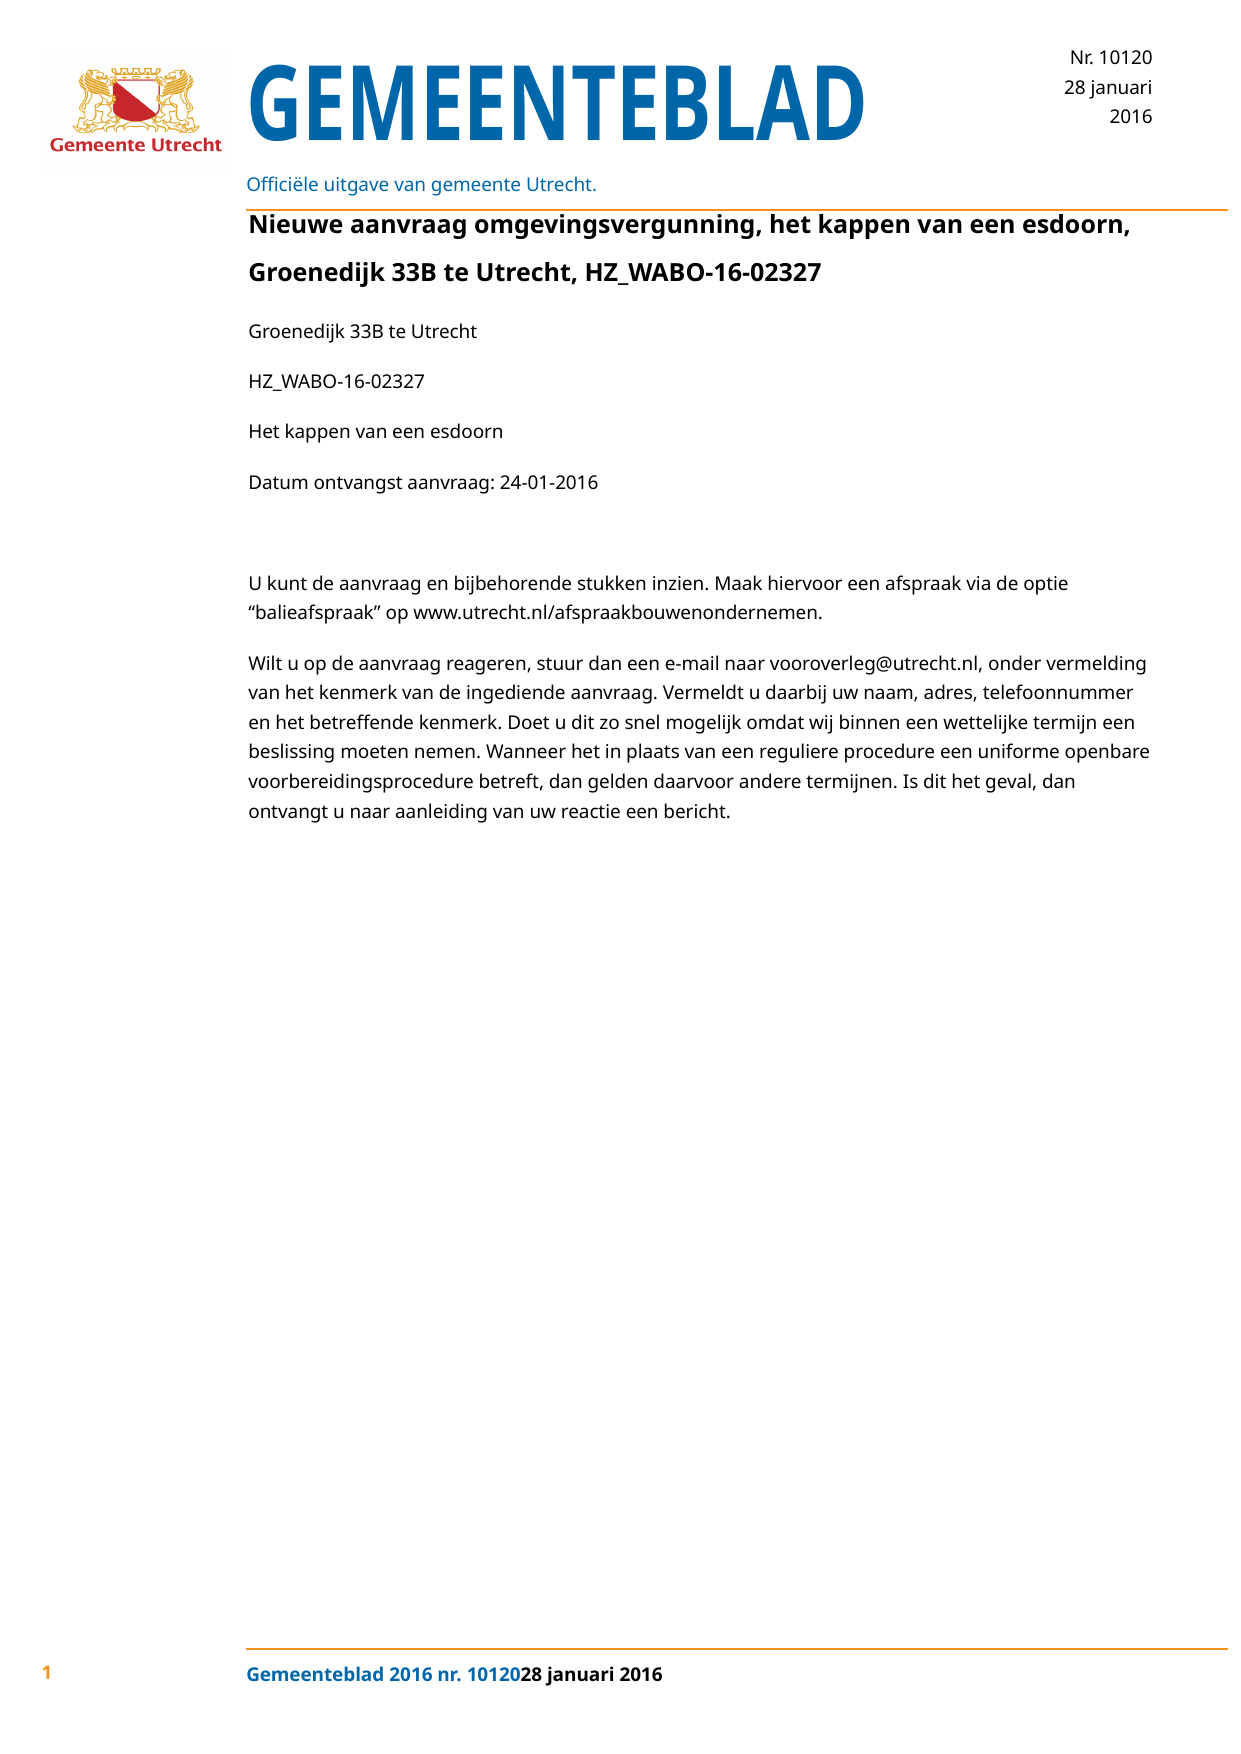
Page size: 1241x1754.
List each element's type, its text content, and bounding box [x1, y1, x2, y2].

text Wilt u op de aanvraag reageren, stuur dan een e-mail naar vooroverleg@utrecht.nl, onder vermelding van het kenmerk van de ingediende aanvraag. Vermeldt u daarbij uw naam, adres, telefoonnummer en het betreffende kenmerk. Doet u dit zo snel mogelijk omdat wij binnen een wettelijke termijn een beslissing moeten nemen. Wanneer het in plaats van een reguliere procedure een uniforme openbare voorbereidingsprocedure betreft, dan gelden daarvoor andere termijnen. Is dit het geval, dan ontvangt u naar aanleiding van uw reactie een bericht. [248, 650, 1152, 824]
text Nieuwe aanvraag omgevingsvergunning, het kappen van een esdoorn, Groenedijk 33B te Utrecht, HZ_WABO-16-02327 [248, 211, 1152, 288]
text U kunt de aanvraag en bijbehorende stukken inzien. Maak hiervoor een afspraak via de optie “balieafspraak” op www.utrecht.nl/afspraakbouwenondernemen. [248, 570, 1152, 625]
picture [41, 47, 231, 172]
text Het kappen van een esdoorn [248, 419, 1152, 444]
text Groenedijk 33B te Utrecht [248, 318, 1152, 344]
text Datum ontvangst aanvraag: 24-01-2016 [248, 469, 1152, 495]
text HZ_WABO-16-02327 [248, 368, 1152, 394]
